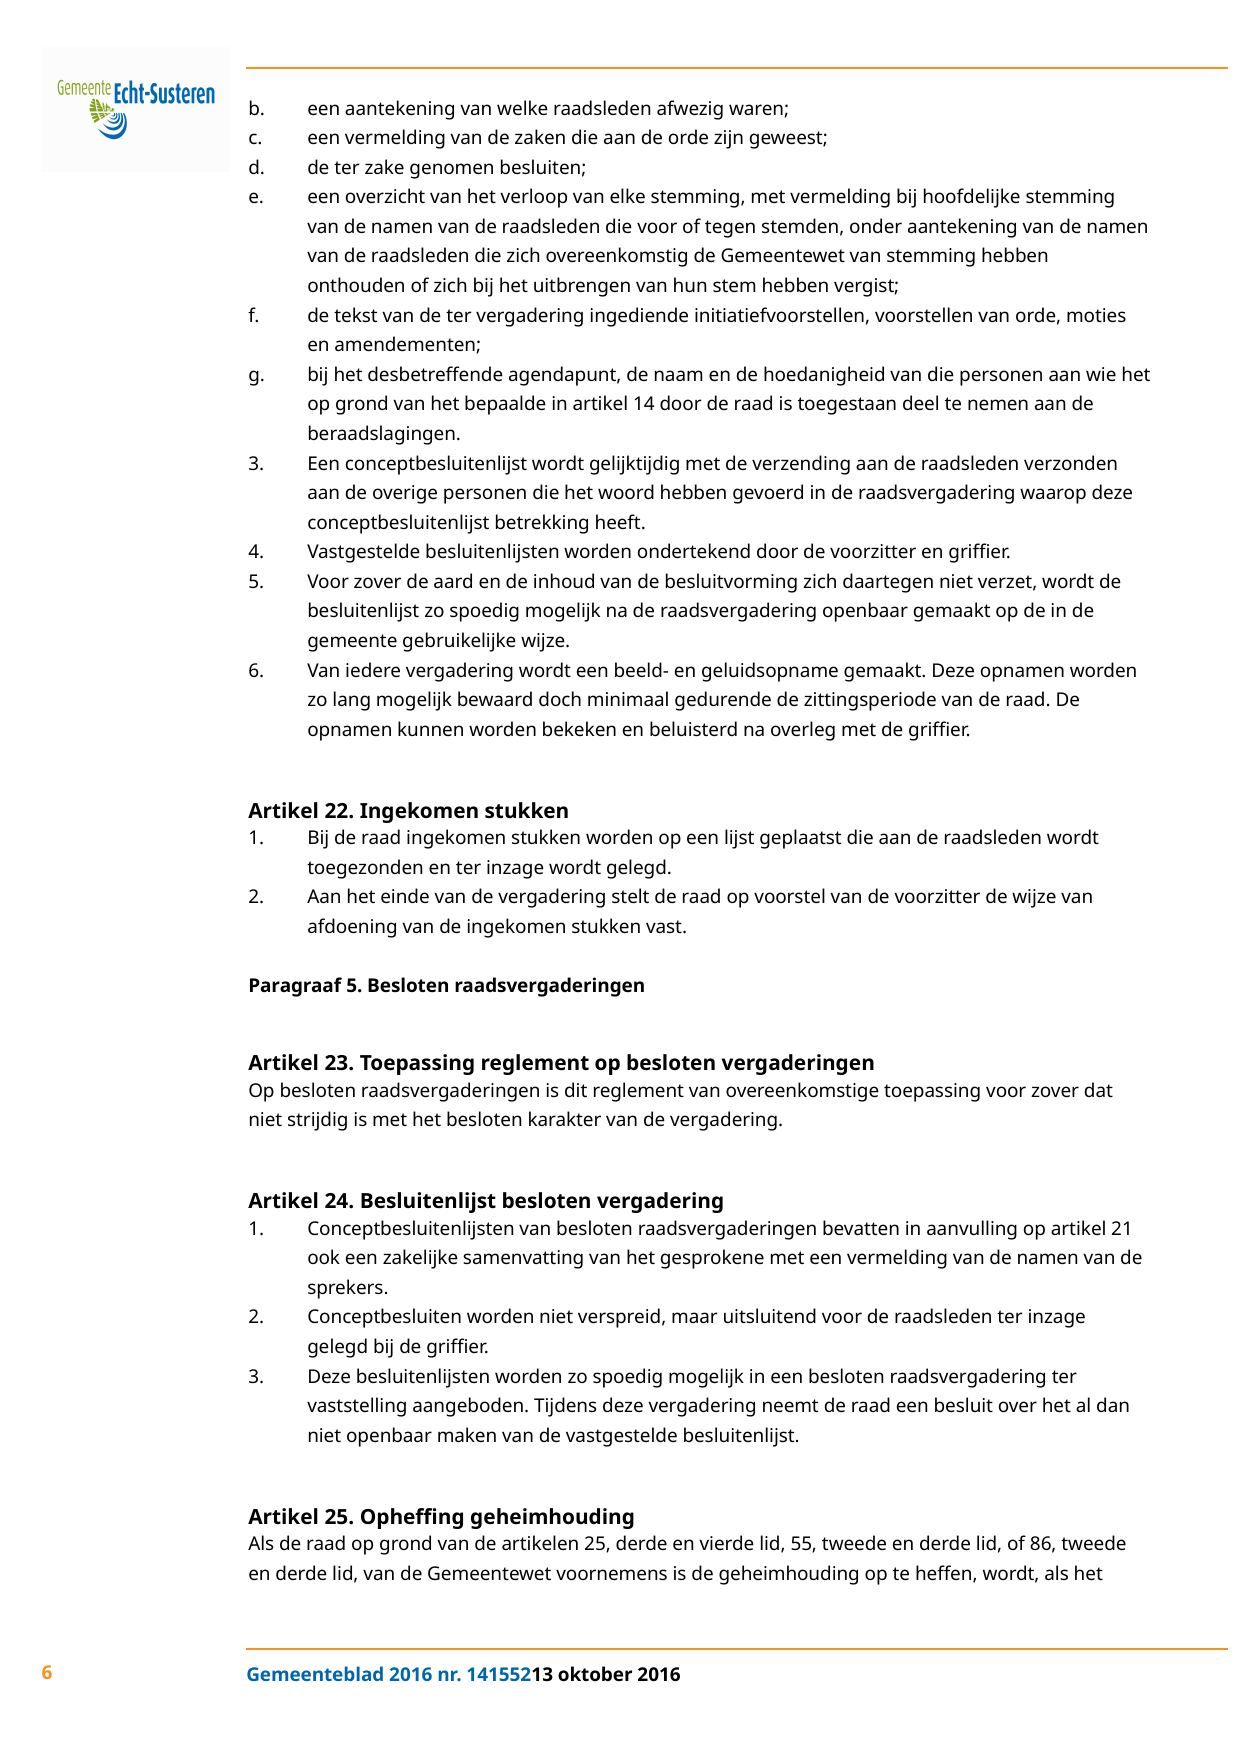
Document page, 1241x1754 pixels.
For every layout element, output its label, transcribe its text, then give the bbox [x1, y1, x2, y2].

list een aantekening van welke raadsleden afwezig waren; [248, 95, 1152, 121]
list Conceptbesluiten worden niet verspreid, maar uitsluitend voor de raadsleden ter inzage gelegd bij de griffier. [248, 1304, 1152, 1359]
list bij het desbetreffende agendapunt, de naam en de hoedanigheid van die personen aan wie het op grond van het bepaalde in artikel 14 door de raad is toegestaan deel te nemen aan de beraadslagingen. [248, 361, 1152, 446]
text Op besloten raadsvergaderingen is dit reglement van overeenkomstige toepassing voor zover dat niet strijdig is met het besloten karakter van de vergadering. [248, 1077, 1152, 1132]
text Artikel 24. Besluitenlijst besloten vergadering [248, 1187, 1152, 1215]
list Van iedere vergadering wordt een beeld- en geluidsopname gemaakt. Deze opnamen worden zo lang mogelijk bewaard doch minimaal gedurende de zittingsperiode van de raad. De opnamen kunnen worden bekeken en beluisterd na overleg met de griffier. [248, 657, 1152, 742]
text Als de raad op grond van de artikelen 25, derde en vierde lid, 55, tweede en derde lid, of 86, tweede en derde lid, van de Gemeentewet voornemens is de geheimhouding op te heffen, wordt, als het [248, 1531, 1152, 1586]
list Een conceptbesluitenlijst wordt gelijktijdig met de verzending aan de raadsleden verzonden aan de overige personen die het woord hebben gevoerd in de raadsvergadering waarop deze conceptbesluitenlijst betrekking heeft. [248, 450, 1152, 535]
text Paragraaf 5. Besloten raadsvergaderingen [248, 972, 1152, 998]
text Artikel 22. Ingekomen stukken [248, 796, 1152, 824]
list de ter zake genomen besluiten; [248, 154, 1152, 180]
list een overzicht van het verloop van elke stemming, met vermelding bij hoofdelijke stemming van de namen van de raadsleden die voor of tegen stemden, onder aantekening van de namen van de raadsleden die zich overeenkomstig de Gemeentewet van stemming hebben onthouden of zich bij het uitbrengen van hun stem hebben vergist; [248, 183, 1152, 298]
list Bij de raad ingekomen stukken worden op een lijst geplaatst die aan de raadsleden wordt toegezonden en ter inzage wordt gelegd. [248, 824, 1152, 880]
text Artikel 23. Toepassing reglement op besloten vergaderingen [248, 1048, 1152, 1077]
list de tekst van de ter vergadering ingediende initiatiefvoorstellen, voorstellen van orde, moties en amendementen; [248, 302, 1152, 357]
list een vermelding van de zaken die aan de orde zijn geweest; [248, 124, 1152, 150]
list Deze besluitenlijsten worden zo spoedig mogelijk in een besloten raadsvergadering ter vaststelling aangeboden. Tijdens deze vergadering neemt de raad een besluit over het al dan niet openbaar maken van de vastgestelde besluitenlijst. [248, 1363, 1152, 1448]
list Vastgestelde besluitenlijsten worden ondertekend door de voorzitter en griffier. [248, 538, 1152, 564]
list Aan het einde van de vergadering stelt de raad op voorstel van de voorzitter de wijze van afdoening van de ingekomen stukken vast. [248, 884, 1152, 939]
text Artikel 25. Opheffing geheimhouding [248, 1502, 1152, 1531]
list Conceptbesluitenlijsten van besloten raadsvergaderingen bevatten in aanvulling op artikel 21 ook een zakelijke samenvatting van het gesprokene met een vermelding van de namen van de sprekers. [248, 1215, 1152, 1300]
list Voor zover de aard en de inhoud van de besluitvorming zich daartegen niet verzet, wordt de besluitenlijst zo spoedig mogelijk na de raadsvergadering openbaar gemaakt op de in de gemeente gebruikelijke wijze. [248, 568, 1152, 653]
picture [41, 47, 231, 172]
